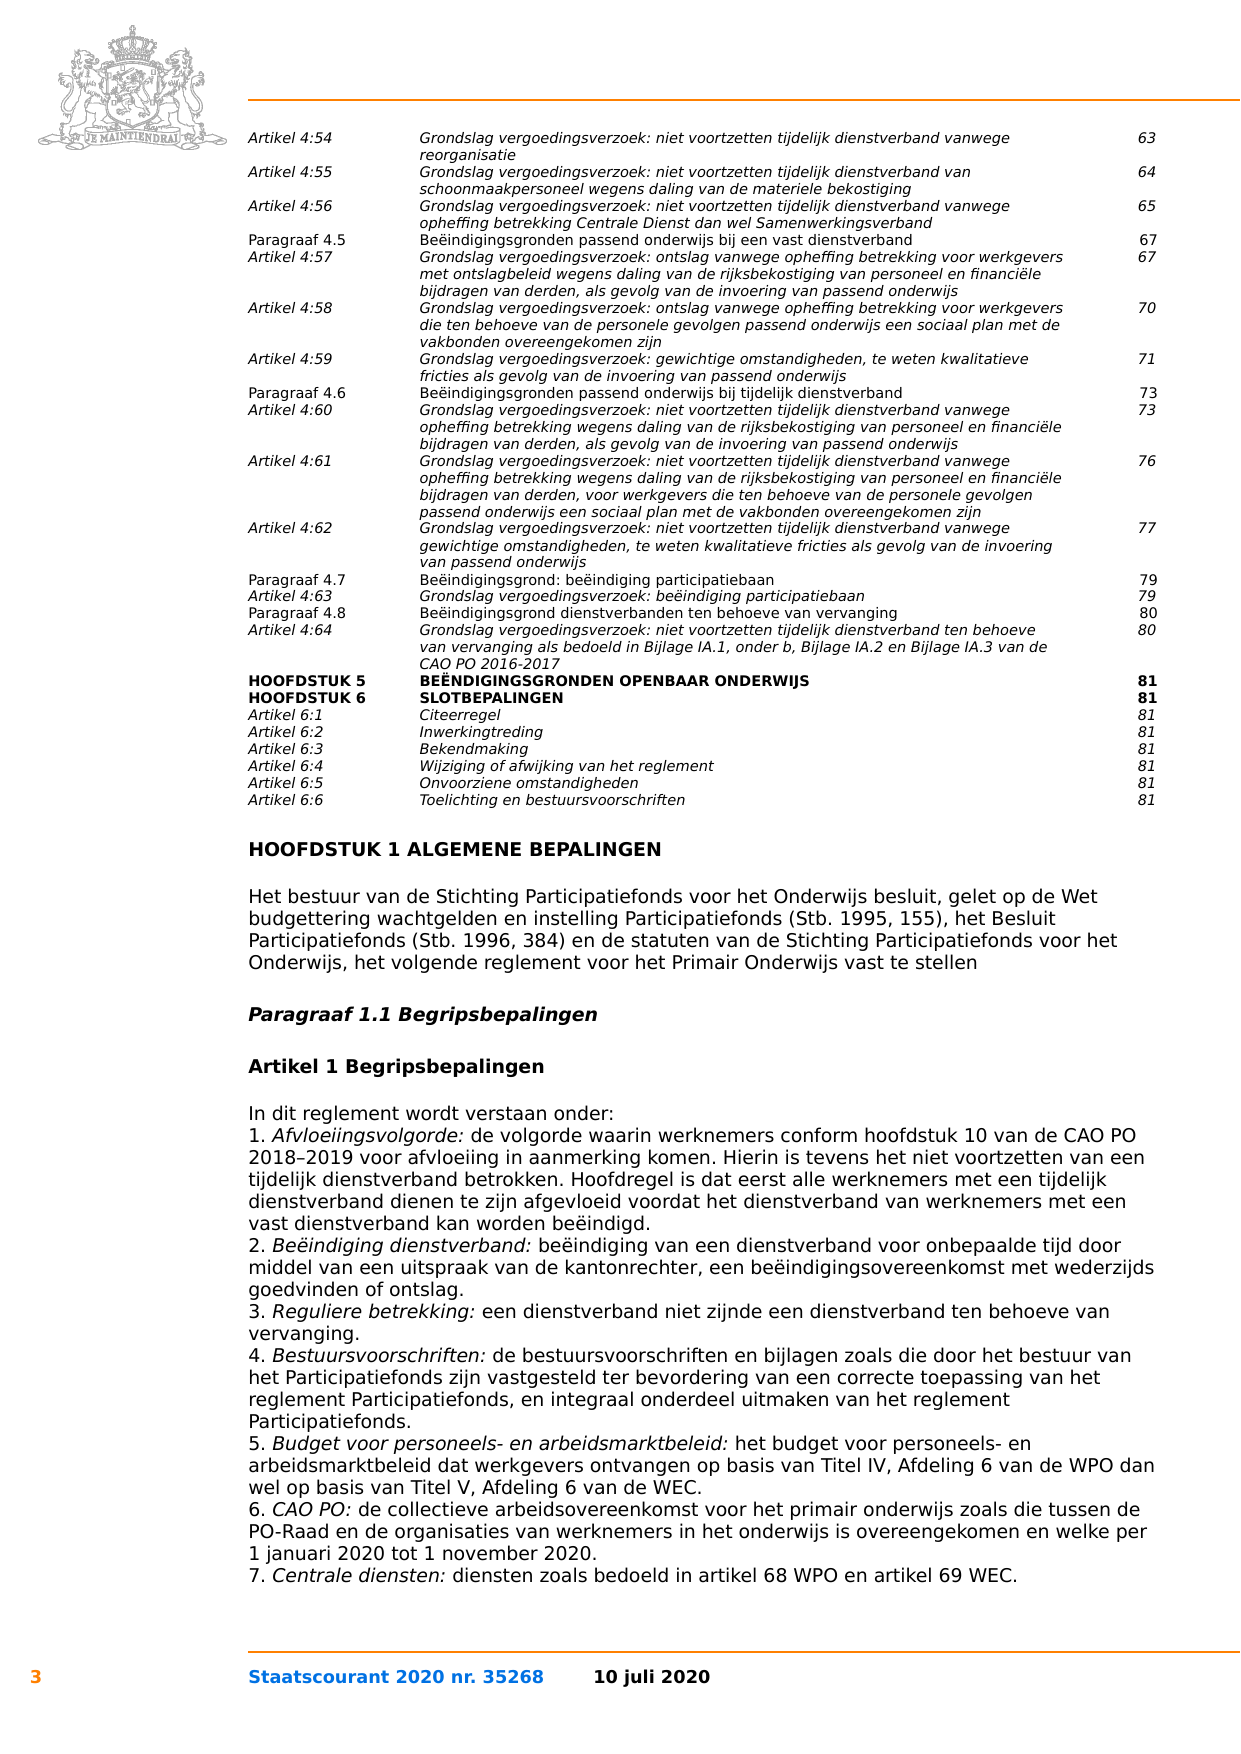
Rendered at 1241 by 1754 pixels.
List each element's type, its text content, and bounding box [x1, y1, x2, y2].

table_cell Beëindigingsgronden passend onderwijs bij tijdelijk dienstverband [414, 385, 1074, 402]
table_cell Artikel 6:5 [248, 775, 413, 792]
table_cell BEËNDIGINGSGRONDEN OPENBAAR ONDERWIJS [414, 673, 1074, 690]
table_cell Grondslag vergoedingsverzoek: ontslag vanwege opheffing betrekking voor werkgevers die ten behoeve van de personele gevolgen passend onderwijs een sociaal plan met de vakbonden overeengekomen zijn [414, 300, 1074, 351]
table_cell Artikel 6:1 [248, 707, 413, 724]
table_cell Artikel 4:61 [248, 453, 413, 520]
table_cell 76 [1074, 453, 1163, 520]
picture [38, 25, 227, 150]
table_cell 81 [1074, 724, 1163, 741]
table_cell Onvoorziene omstandigheden [414, 775, 1074, 792]
subtitle HOOFDSTUK 1 ALGEMENE BEPALINGEN [248, 839, 1163, 861]
text In dit reglement wordt verstaan onder: [248, 1103, 1163, 1125]
table_cell Grondslag vergoedingsverzoek: beëindiging participatiebaan [414, 588, 1074, 605]
table_cell Bekendmaking [414, 741, 1074, 758]
table_cell Grondslag vergoedingsverzoek: niet voortzetten tijdelijk dienstverband vanwege opheffing betrekking wegens daling van de rijksbekostiging van personeel en financiële bijdragen van derden, als gevolg van de invoering van passend onderwijs [414, 402, 1074, 452]
table_cell Artikel 4:55 [248, 164, 413, 198]
table_cell 65 [1074, 198, 1163, 232]
table_cell Artikel 4:63 [248, 588, 413, 605]
table_cell Grondslag vergoedingsverzoek: niet voortzetten tijdelijk dienstverband ten behoeve van vervanging als bedoeld in Bijlage IA.1, onder b, Bijlage IA.2 en Bijlage IA.3 van de CAO PO 2016-2017 [414, 622, 1074, 673]
table_cell Artikel 6:4 [248, 758, 413, 775]
table_cell 73 [1074, 402, 1163, 452]
table_cell 77 [1074, 520, 1163, 571]
table_cell Grondslag vergoedingsverzoek: niet voortzetten tijdelijk dienstverband vanwege opheffing betrekking Centrale Dienst dan wel Samenwerkingsverband [414, 198, 1074, 232]
table_cell 81 [1074, 758, 1163, 775]
text 4. Bestuursvoorschriften: de bestuursvoorschriften en bijlagen zoals die door het bestuur van het Participatiefonds zijn vastgesteld ter bevordering van een correcte toepassing van het reglement Participatiefonds, en integraal onderdeel uitmaken van het reglement Participatiefonds. [248, 1345, 1163, 1433]
table_cell Grondslag vergoedingsverzoek: niet voortzetten tijdelijk dienstverband vanwege reorganisatie [414, 130, 1074, 164]
table_cell Beëindigingsgronden passend onderwijs bij een vast dienstverband [414, 232, 1074, 249]
text 2. Beëindiging dienstverband: beëindiging van een dienstverband voor onbepaalde tijd door middel van een uitspraak van de kantonrechter, een beëindigingsovereenkomst met wederzijds goedvinden of ontslag. [248, 1235, 1163, 1301]
table_cell Paragraaf 4.8 [248, 605, 413, 622]
table_cell HOOFDSTUK 6 [248, 690, 413, 707]
table_cell 71 [1074, 351, 1163, 384]
table_cell 64 [1074, 164, 1163, 198]
subtitle Paragraaf 1.1 Begripsbepalingen [248, 1004, 1163, 1026]
table_cell Artikel 4:54 [248, 130, 413, 164]
table_cell Grondslag vergoedingsverzoek: niet voortzetten tijdelijk dienstverband vanwege opheffing betrekking wegens daling van de rijksbekostiging van personeel en financiële bijdragen van derden, voor werkgevers die ten behoeve van de personele gevolgen passend onderwijs een sociaal plan met de vakbonden overeengekomen zijn [414, 453, 1074, 520]
table_cell 73 [1074, 385, 1163, 402]
table_cell Artikel 4:64 [248, 622, 413, 673]
table_cell Grondslag vergoedingsverzoek: niet voortzetten tijdelijk dienstverband van schoonmaakpersoneel wegens daling van de materiele bekostiging [414, 164, 1074, 198]
table_cell Artikel 4:57 [248, 249, 413, 300]
table_cell HOOFDSTUK 5 [248, 673, 413, 690]
table_cell 81 [1074, 690, 1163, 707]
table_cell 79 [1074, 588, 1163, 605]
text 7. Centrale diensten: diensten zoals bedoeld in artikel 68 WPO en artikel 69 WEC. [248, 1564, 1163, 1586]
table_cell 67 [1074, 232, 1163, 249]
table_cell 81 [1074, 673, 1163, 690]
table_cell Wijziging of afwijking van het reglement [414, 758, 1074, 775]
text 5. Budget voor personeels- en arbeidsmarktbeleid: het budget voor personeels- en arbeidsmarktbeleid dat werkgevers ontvangen op basis van Titel IV, Afdeling 6 van de WPO dan wel op basis van Titel V, Afdeling 6 van de WEC. [248, 1433, 1163, 1498]
table_cell 80 [1074, 605, 1163, 622]
text 3. Reguliere betrekking: een dienstverband niet zijnde een dienstverband ten behoeve van vervanging. [248, 1301, 1163, 1345]
table_cell 81 [1074, 707, 1163, 724]
table_cell Artikel 4:58 [248, 300, 413, 351]
table_cell Artikel 6:3 [248, 741, 413, 758]
table_cell Artikel 4:62 [248, 520, 413, 571]
table_cell 81 [1074, 792, 1163, 809]
table_cell Paragraaf 4.5 [248, 232, 413, 249]
subtitle Artikel 1 Begripsbepalingen [248, 1056, 1163, 1078]
table_cell Artikel 6:2 [248, 724, 413, 741]
table_cell Grondslag vergoedingsverzoek: ontslag vanwege opheffing betrekking voor werkgevers met ontslagbeleid wegens daling van de rijksbekostiging van personeel en financiële bijdragen van derden, als gevolg van de invoering van passend onderwijs [414, 249, 1074, 300]
table_cell 63 [1074, 130, 1163, 164]
table_cell Toelichting en bestuursvoorschriften [414, 792, 1074, 809]
table_cell 67 [1074, 249, 1163, 300]
table_cell Artikel 6:6 [248, 792, 413, 809]
table_cell Beëindigingsgrond dienstverbanden ten behoeve van vervanging [414, 605, 1074, 622]
table_cell SLOTBEPALINGEN [414, 690, 1074, 707]
table_cell Grondslag vergoedingsverzoek: niet voortzetten tijdelijk dienstverband vanwege gewichtige omstandigheden, te weten kwalitatieve fricties als gevolg van de invoering van passend onderwijs [414, 520, 1074, 571]
table_cell Artikel 4:56 [248, 198, 413, 232]
table_cell Artikel 4:59 [248, 351, 413, 384]
text Het bestuur van de Stichting Participatiefonds voor het Onderwijs besluit, gelet op de Wet budgettering wachtgelden en instelling Participatiefonds (Stb. 1995, 155), het Besluit Participatiefonds (Stb. 1996, 384) en de statuten van de Stichting Participatiefonds voor het Onderwijs, het volgende reglement voor het Primair Onderwijs vast te stellen [248, 886, 1163, 974]
table_cell 81 [1074, 775, 1163, 792]
table_cell Artikel 4:60 [248, 402, 413, 452]
table_cell Citeerregel [414, 707, 1074, 724]
table_cell Paragraaf 4.7 [248, 571, 413, 588]
text 1. Afvloeiingsvolgorde: de volgorde waarin werknemers conform hoofdstuk 10 van de CAO PO 2018–2019 voor afvloeiing in aanmerking komen. Hierin is tevens het niet voortzetten van een tijdelijk dienstverband betrokken. Hoofdregel is dat eerst alle werknemers met een tijdelijk dienstverband dienen te zijn afgevloeid voordat het dienstverband van werknemers met een vast dienstverband kan worden beëindigd. [248, 1125, 1163, 1235]
table_cell 79 [1074, 571, 1163, 588]
table_cell Grondslag vergoedingsverzoek: gewichtige omstandigheden, te weten kwalitatieve fricties als gevolg van de invoering van passend onderwijs [414, 351, 1074, 384]
table_cell 70 [1074, 300, 1163, 351]
table_cell Beëindigingsgrond: beëindiging participatiebaan [414, 571, 1074, 588]
text 6. CAO PO: de collectieve arbeidsovereenkomst voor het primair onderwijs zoals die tussen de PO-Raad en de organisaties van werknemers in het onderwijs is overeengekomen en welke per 1 januari 2020 tot 1 november 2020. [248, 1498, 1163, 1564]
table_cell 81 [1074, 741, 1163, 758]
table_cell Paragraaf 4.6 [248, 385, 413, 402]
table_cell Inwerkingtreding [414, 724, 1074, 741]
table_cell 80 [1074, 622, 1163, 673]
